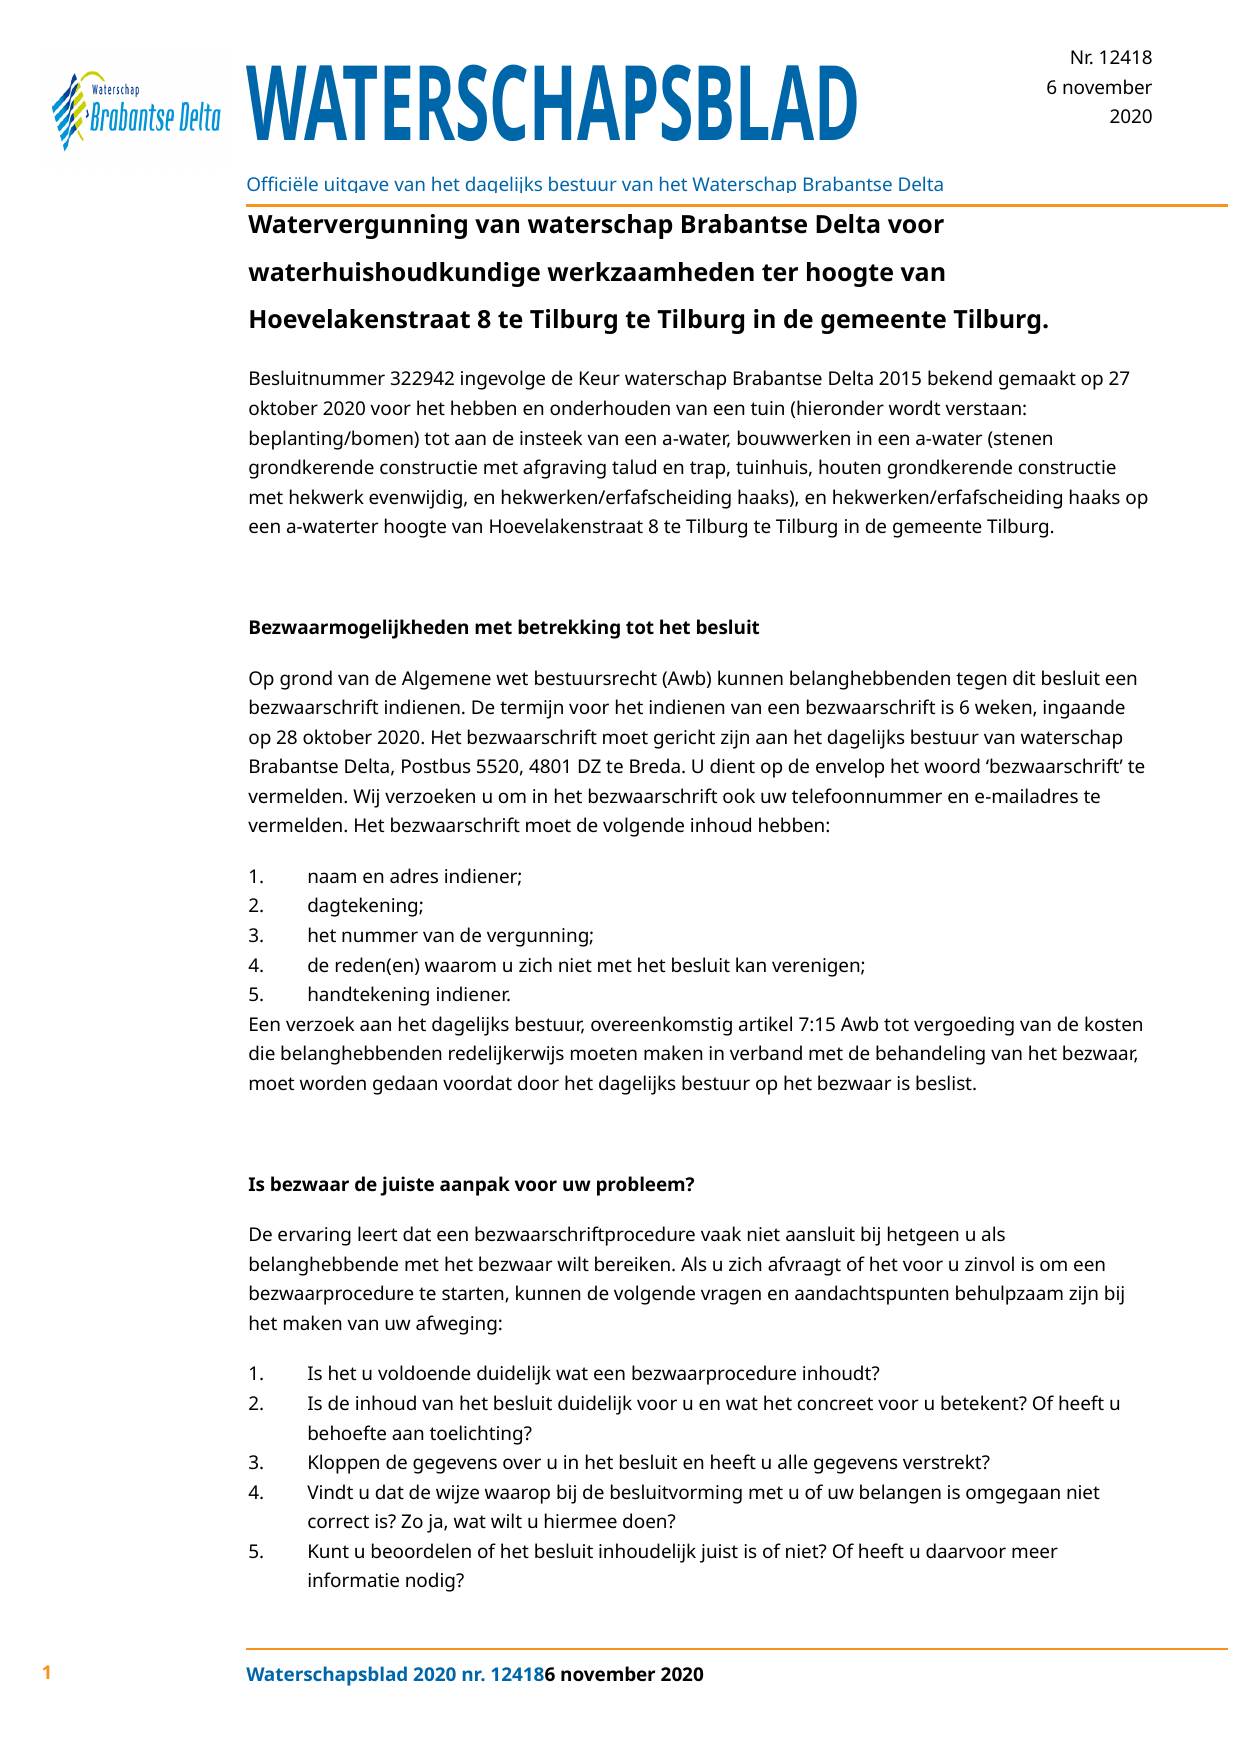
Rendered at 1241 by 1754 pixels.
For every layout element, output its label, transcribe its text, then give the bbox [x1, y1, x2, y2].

list het nummer van de vergunning; [248, 922, 1152, 948]
list naam en adres indiener; [248, 863, 1152, 889]
list Is de inhoud van het besluit duidelijk voor u en wat het concreet voor u betekent? Of heeft u behoefte aan toelichting? [248, 1390, 1152, 1445]
list handtekening indiener. [248, 981, 1152, 1007]
list dagtekening; [248, 893, 1152, 918]
list Kloppen de gegevens over u in het besluit en heeft u alle gegevens verstrekt? [248, 1449, 1152, 1475]
list Kunt u beoordelen of het besluit inhoudelijk juist is of niet? Of heeft u daarvoor meer informatie nodig? [248, 1538, 1152, 1593]
text Op grond van de Algemene wet bestuursrecht (Awb) kunnen belanghebbenden tegen dit besluit een bezwaarschrift indienen. De termijn voor het indienen van een bezwaarschrift is 6 weken, ingaande op 28 oktober 2020. Het bezwaarschrift moet gericht zijn aan het dagelijks bestuur van waterschap Brabantse Delta, Postbus 5520, 4801 DZ te Breda. U dient op de envelop het woord ‘bezwaarschrift’ te vermelden. Wij verzoeken u om in het bezwaarschrift ook uw telefoonnummer en e‑mailadres te vermelden. Het bezwaarschrift moet de volgende inhoud hebben: [248, 665, 1152, 838]
text Is bezwaar de juiste aanpak voor uw probleem? [248, 1171, 1152, 1197]
picture [41, 47, 231, 172]
text De ervaring leert dat een bezwaarschriftprocedure vaak niet aansluit bij hetgeen u als belanghebbende met het bezwaar wilt bereiken. Als u zich afvraagt of het voor u zinvol is om een bezwaarprocedure te starten, kunnen de volgende vragen en aandachtspunten behulpzaam zijn bij het maken van uw afweging: [248, 1221, 1152, 1336]
list de reden(en) waarom u zich niet met het besluit kan verenigen; [248, 952, 1152, 977]
list Vindt u dat de wijze waarop bij de besluitvorming met u of uw belangen is omgegaan niet correct is? Zo ja, wat wilt u hiermee doen? [248, 1479, 1152, 1534]
text Watervergunning van waterschap Brabantse Delta voor waterhuishoudkundige werkzaamheden ter hoogte van Hoevelakenstraat 8 te Tilburg te Tilburg in de gemeente Tilburg. [248, 207, 1152, 336]
list Is het u voldoende duidelijk wat een bezwaarprocedure inhoudt? [248, 1361, 1152, 1386]
text Bezwaarmogelijkheden met betrekking tot het besluit [248, 614, 1152, 640]
text Besluitnummer 322942 ingevolge de Keur waterschap Brabantse Delta 2015 bekend gemaakt op 27 oktober 2020 voor het hebben en onderhouden van een tuin (hieronder wordt verstaan: beplanting/bomen) tot aan de insteek van een a-water, bouwwerken in een a-water (stenen grondkerende constructie met afgraving talud en trap, tuinhuis, houten grondkerende constructie met hekwerk evenwijdig, en hekwerken/erfafscheiding haaks), en hekwerken/erfafscheiding haaks op een a-waterter hoogte van Hoevelakenstraat 8 te Tilburg te Tilburg in de gemeente Tilburg. [248, 366, 1152, 539]
text Een verzoek aan het dagelijks bestuur, overeenkomstig artikel 7:15 Awb tot vergoeding van de kosten die belanghebbenden redelijkerwijs moeten maken in verband met de behandeling van het bezwaar, moet worden gedaan voordat door het dagelijks bestuur op het bezwaar is beslist. [248, 1011, 1152, 1096]
